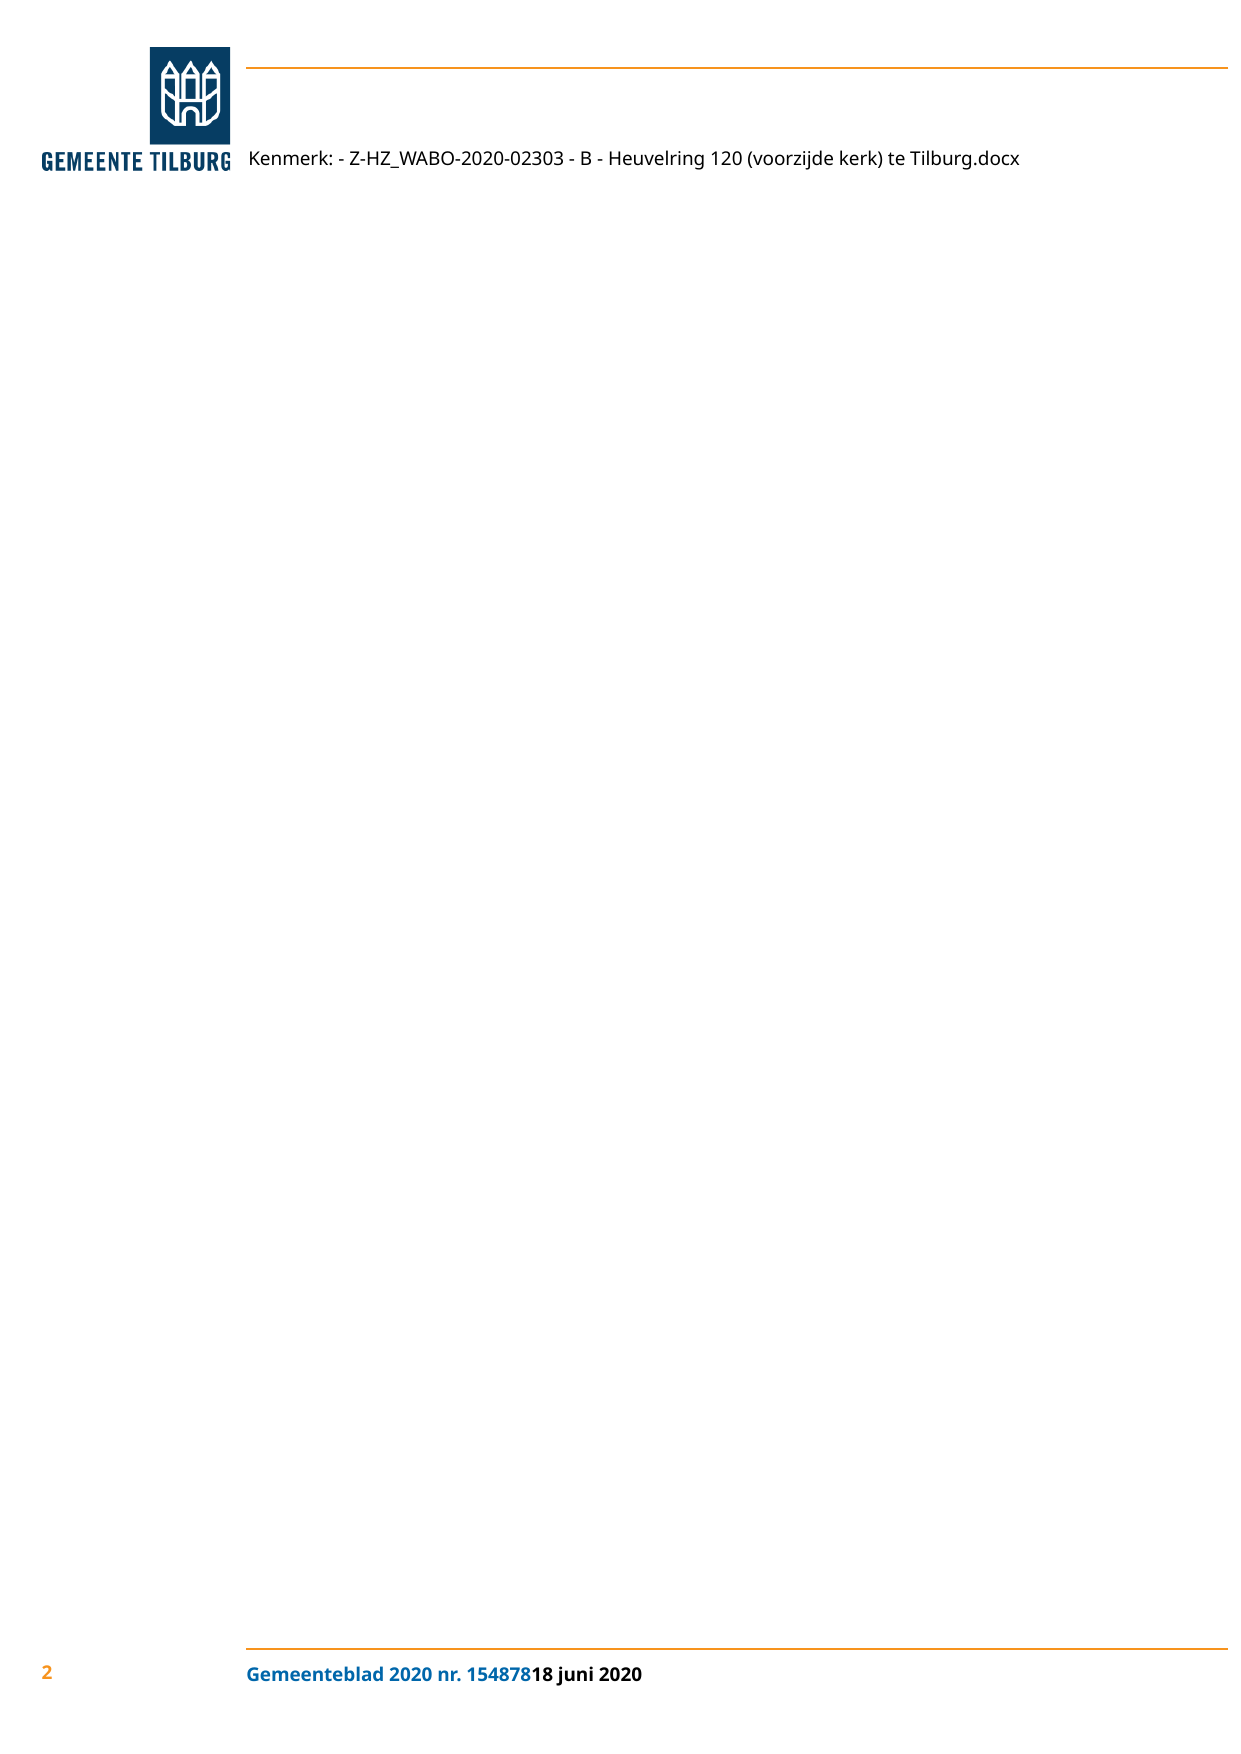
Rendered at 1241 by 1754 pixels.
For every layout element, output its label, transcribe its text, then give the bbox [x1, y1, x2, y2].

text Kenmerk: - Z-HZ_WABO-2020-02303 - B - Heuvelring 120 (voorzijde kerk) te Tilburg.docx [248, 145, 1152, 171]
picture [41, 47, 231, 172]
